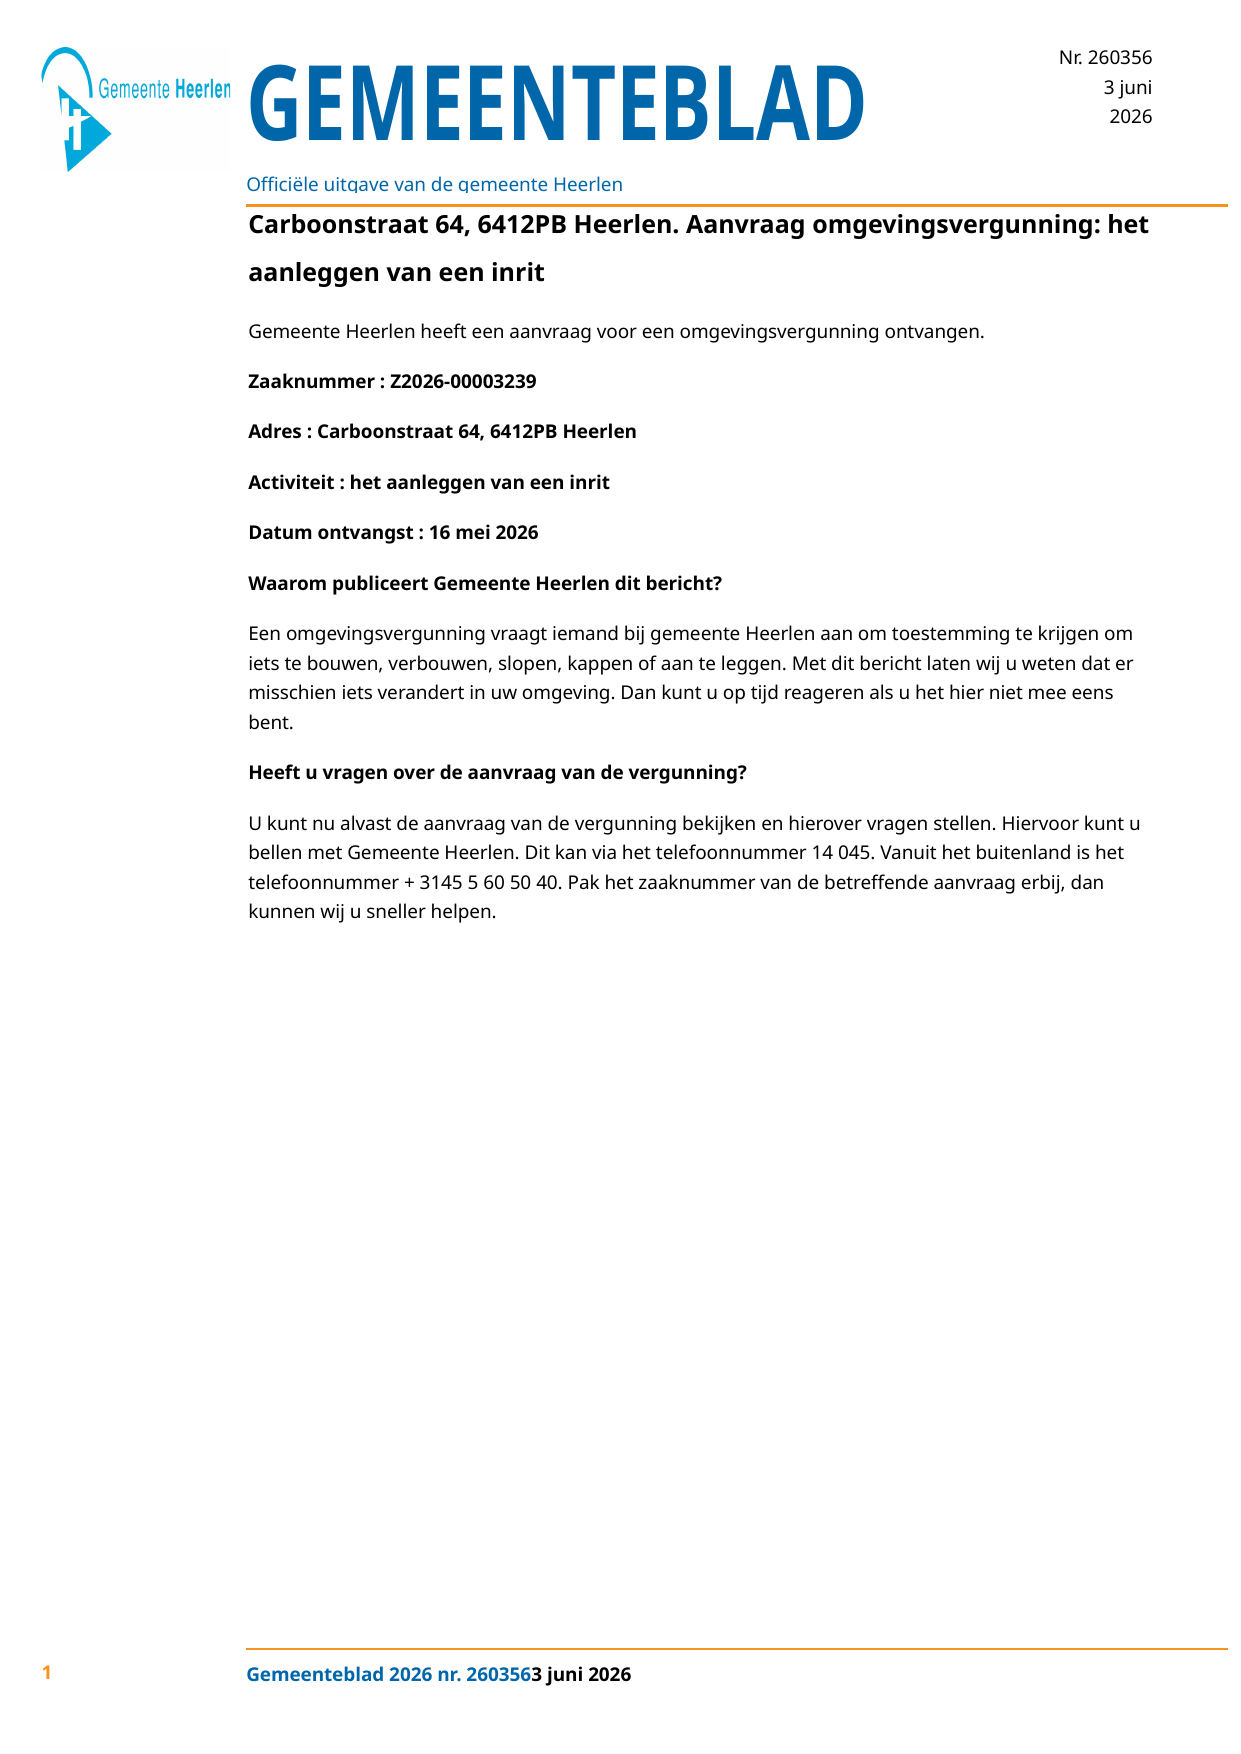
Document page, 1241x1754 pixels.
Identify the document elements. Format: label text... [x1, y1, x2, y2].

text U kunt nu alvast de aanvraag van de vergunning bekijken en hierover vragen stellen. Hiervoor kunt u bellen met Gemeente Heerlen. Dit kan via het telefoonnummer 14 045. Vanuit het buitenland is het telefoonnummer + 3145 5 60 50 40. Pak het zaaknummer van de betreffende aanvraag erbij, dan kunnen wij u sneller helpen. [248, 810, 1152, 924]
text Gemeente Heerlen heeft een aanvraag voor een omgevingsvergunning ontvangen. [248, 318, 1152, 344]
picture [41, 47, 231, 172]
text Waarom publiceert Gemeente Heerlen dit bericht? [248, 570, 1152, 596]
text Adres : Carboonstraat 64, 6412PB Heerlen [248, 419, 1152, 444]
picture [41, 47, 59, 70]
text Zaaknummer : Z2026-00003239 [248, 368, 1152, 394]
text Heeft u vragen over de aanvraag van de vergunning? [248, 759, 1152, 785]
text Een omgevingsvergunning vraagt iemand bij gemeente Heerlen aan om toestemming te krijgen om iets te bouwen, verbouwen, slopen, kappen of aan te leggen. Met dit bericht laten wij u weten dat er misschien iets verandert in uw omgeving. Dan kunt u op tijd reageren als u het hier niet mee eens bent. [248, 620, 1152, 735]
text Activiteit : het aanleggen van een inrit [248, 469, 1152, 495]
text Carboonstraat 64, 6412PB Heerlen. Aanvraag omgevingsvergunning: het aanleggen van een inrit [248, 207, 1152, 288]
text Datum ontvangst : 16 mei 2026 [248, 519, 1152, 545]
